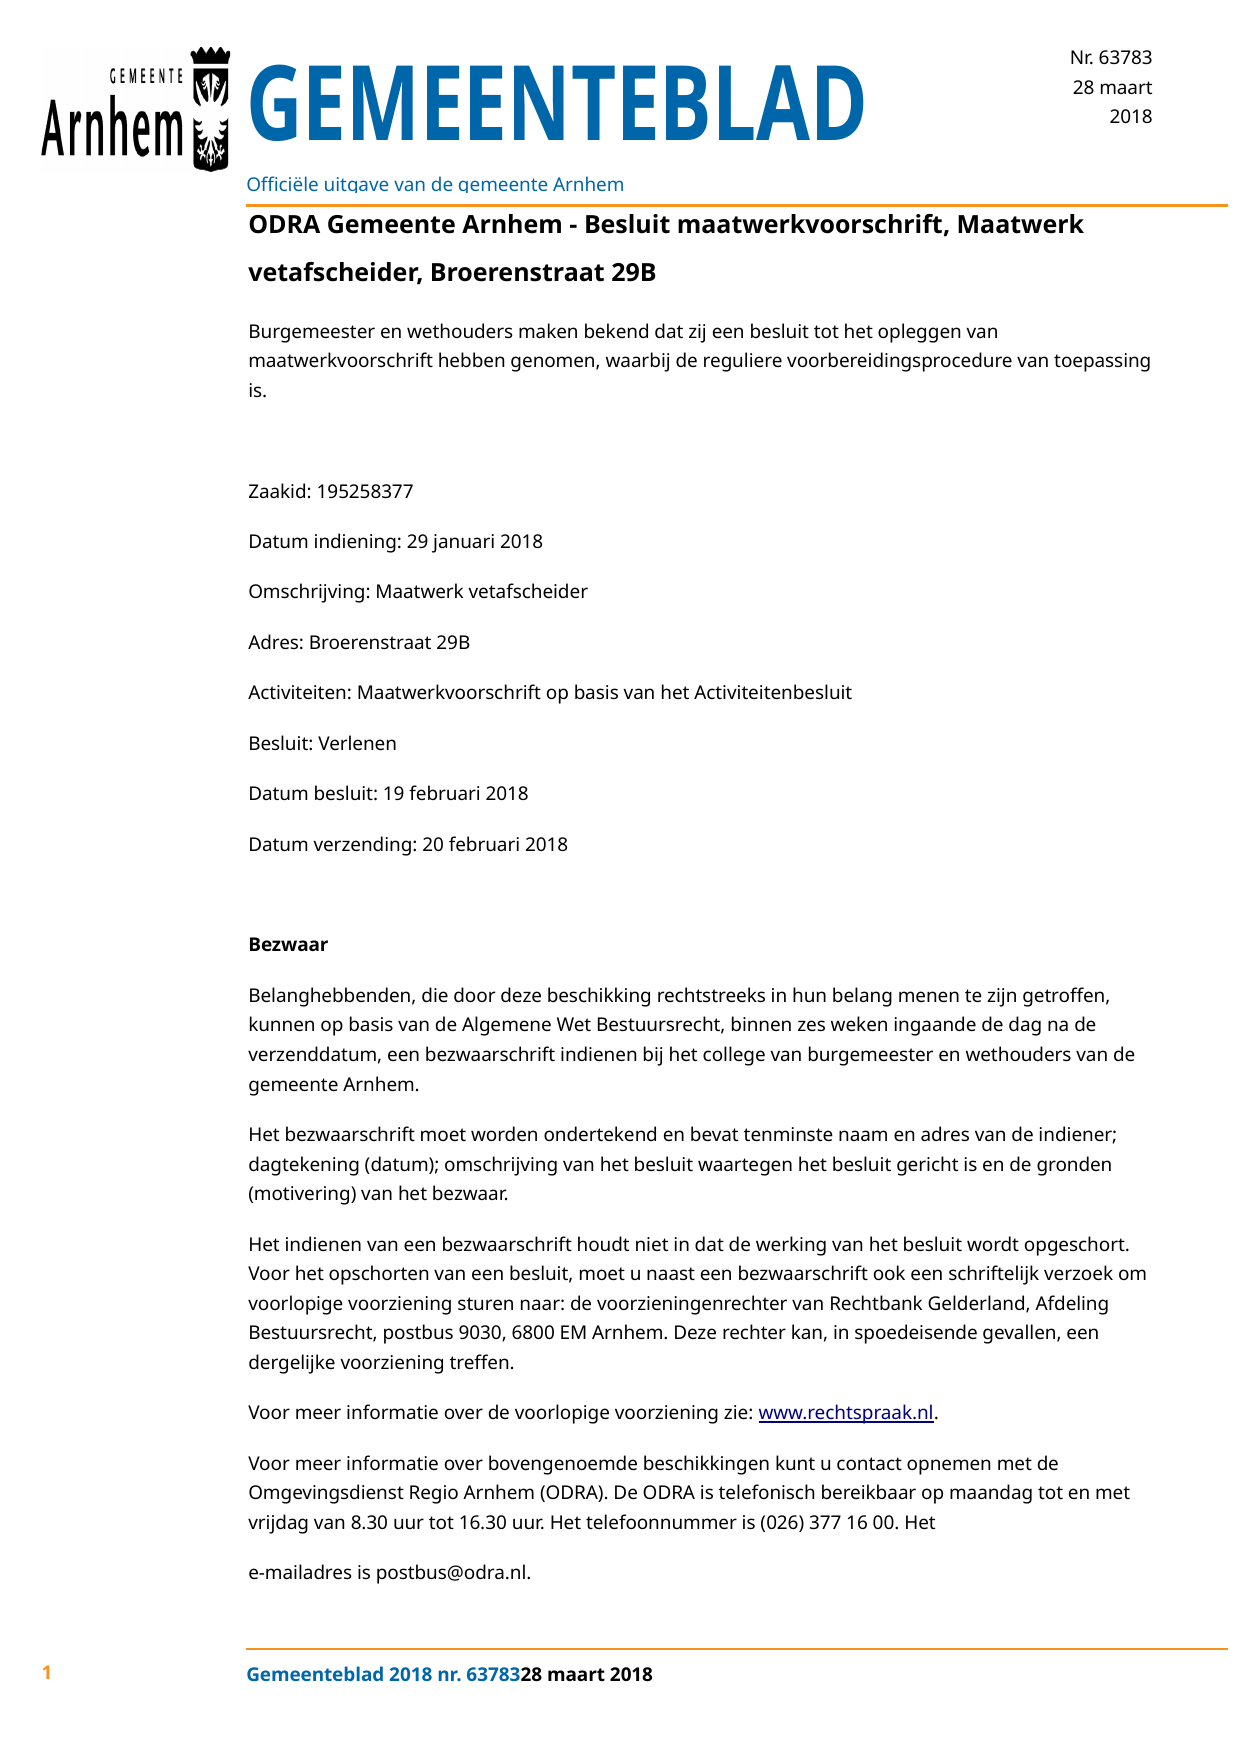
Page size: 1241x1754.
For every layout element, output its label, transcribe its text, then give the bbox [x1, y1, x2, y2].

text Adres: Broerenstraat 29B [248, 629, 1152, 655]
text ODRA Gemeente Arnhem - Besluit maatwerkvoorschrift, Maatwerk vetafscheider, Broerenstraat 29B [248, 207, 1152, 288]
text Belanghebbenden, die door deze beschikking rechtstreeks in hun belang menen te zijn getroffen, kunnen op basis van de Algemene Wet Bestuursrecht, binnen zes weken ingaande de dag na de verzenddatum, een bezwaarschrift indienen bij het college van burgemeester en wethouders van de gemeente Arnhem. [248, 982, 1152, 1097]
text Datum indiening: 29 januari 2018 [248, 528, 1152, 554]
text Bezwaar [248, 932, 1152, 957]
text Activiteiten: Maatwerkvoorschrift op basis van het Activiteitenbesluit [248, 679, 1152, 705]
picture [41, 47, 231, 172]
text Datum verzending: 20 februari 2018 [248, 831, 1152, 857]
text Datum besluit: 19 februari 2018 [248, 780, 1152, 806]
text Besluit: Verlenen [248, 730, 1152, 756]
text Voor meer informatie over de voorlopige voorziening zie: www.rechtspraak.nl. [248, 1399, 1152, 1425]
text Zaakid: 195258377 [248, 478, 1152, 504]
text Voor meer informatie over bovengenoemde beschikkingen kunt u contact opnemen met de Omgevingsdienst Regio Arnhem (ODRA). De ODRA is telefonisch bereikbaar op maandag tot en met vrijdag van 8.30 uur tot 16.30 uur. Het telefoonnummer is (026) 377 16 00. Het [248, 1450, 1152, 1535]
text Omschrijving: Maatwerk vetafscheider [248, 579, 1152, 604]
text Het indienen van een bezwaarschrift houdt niet in dat de werking van het besluit wordt opgeschort. Voor het opschorten van een besluit, moet u naast een bezwaarschrift ook een schriftelijk verzoek om voorlopige voorziening sturen naar: de voorzieningenrechter van Rechtbank Gelderland, Afdeling Bestuursrecht, postbus 9030, 6800 EM Arnhem. Deze rechter kan, in spoedeisende gevallen, een dergelijke voorziening treffen. [248, 1231, 1152, 1375]
text Het bezwaarschrift moet worden ondertekend en bevat tenminste naam en adres van de indiener; dagtekening (datum); omschrijving van het besluit waartegen het besluit gericht is en de gronden (motivering) van het bezwaar. [248, 1121, 1152, 1206]
text e-mailadres is postbus@odra.nl. [248, 1559, 1152, 1585]
text Burgemeester en wethouders maken bekend dat zij een besluit tot het opleggen van maatwerkvoorschrift hebben genomen, waarbij de reguliere voorbereidingsprocedure van toepassing is. [248, 318, 1152, 403]
